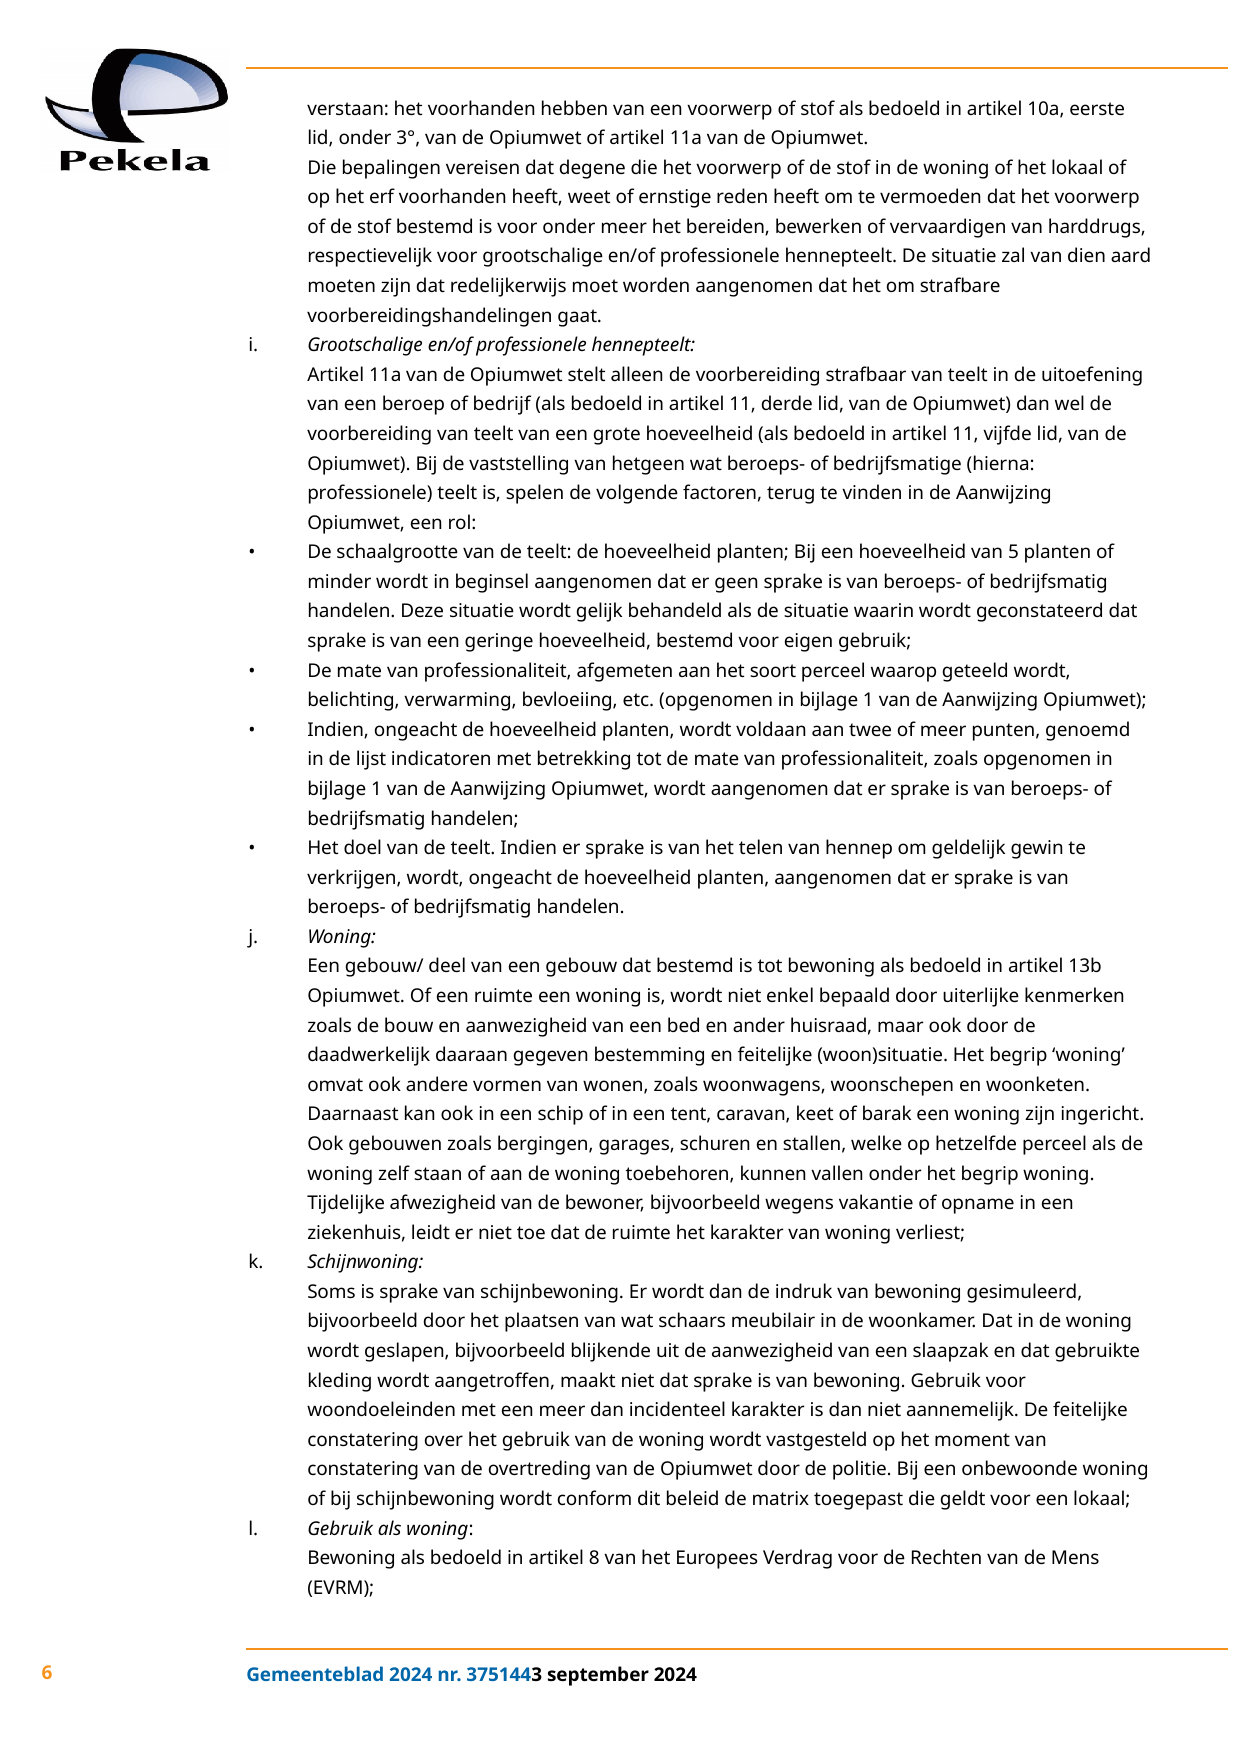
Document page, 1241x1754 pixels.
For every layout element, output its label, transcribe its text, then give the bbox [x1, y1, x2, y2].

list Indien, ongeacht de hoeveelheid planten, wordt voldaan aan twee of meer punten, genoemd in de lijst indicatoren met betrekking tot de mate van professionaliteit, zoals opgenomen in bijlage 1 van de Aanwijzing Opiumwet, wordt aangenomen dat er sprake is van beroeps- of bedrijfsmatig handelen; [248, 716, 1152, 831]
list verstaan: het voorhanden hebben van een voorwerp of stof als bedoeld in artikel 10a, eerste lid, onder 3°, van de Opiumwet of artikel 11a van de Opiumwet. [248, 95, 1152, 150]
list Het doel van de teelt. Indien er sprake is van het telen van hennep om geldelijk gewin te verkrijgen, wordt, ongeacht de hoeveelheid planten, aangenomen dat er sprake is van beroeps- of bedrijfsmatig handelen. [248, 834, 1152, 919]
list De schaalgrootte van de teelt: de hoeveelheid planten; Bij een hoeveelheid van 5 planten of minder wordt in beginsel aangenomen dat er geen sprake is van beroeps- of bedrijfsmatig handelen. Deze situatie wordt gelijk behandeld als de situatie waarin wordt geconstateerd dat sprake is van een geringe hoeveelheid, bestemd voor eigen gebruik; [248, 538, 1152, 653]
list Artikel 11a van de Opiumwet stelt alleen de voorbereiding strafbaar van teelt in de uitoefening van een beroep of bedrijf (als bedoeld in artikel 11, derde lid, van de Opiumwet) dan wel de voorbereiding van teelt van een grote hoeveelheid (als bedoeld in artikel 11, vijfde lid, van de Opiumwet). Bij de vaststelling van hetgeen wat beroeps- of bedrijfsmatige (hierna: professionele) teelt is, spelen de volgende factoren, terug te vinden in de Aanwijzing Opiumwet, een rol: [248, 361, 1152, 535]
list Bewoning als bedoeld in artikel 8 van het Europees Verdrag voor de Rechten van de Mens (EVRM); [248, 1544, 1152, 1600]
list Een gebouw/ deel van een gebouw dat bestemd is tot bewoning als bedoeld in artikel 13b Opiumwet. Of een ruimte een woning is, wordt niet enkel bepaald door uiterlijke kenmerken zoals de bouw en aanwezigheid van een bed en ander huisraad, maar ook door de daadwerkelijk daaraan gegeven bestemming en feitelijke (woon)situatie. Het begrip ‘woning’ omvat ook andere vormen van wonen, zoals woonwagens, woonschepen en woonketen. Daarnaast kan ook in een schip of in een tent, caravan, keet of barak een woning zijn ingericht. Ook gebouwen zoals bergingen, garages, schuren en stallen, welke op hetzelfde perceel als de woning zelf staan of aan de woning toebehoren, kunnen vallen onder het begrip woning. Tijdelijke afwezigheid van de bewoner, bijvoorbeeld wegens vakantie of opname in een ziekenhuis, leidt er niet toe dat de ruimte het karakter van woning verliest; [248, 953, 1152, 1245]
list Schijnwoning: [248, 1248, 1152, 1274]
list Woning: [248, 923, 1152, 949]
list Gebruik als woning: [248, 1515, 1152, 1541]
list Grootschalige en/of professionele hennepteelt: [248, 331, 1152, 357]
list Soms is sprake van schijnbewoning. Er wordt dan de indruk van bewoning gesimuleerd, bijvoorbeeld door het plaatsen van wat schaars meubilair in de woonkamer. Dat in de woning wordt geslapen, bijvoorbeeld blijkende uit de aanwezigheid van een slaapzak en dat gebruikte kleding wordt aangetroffen, maakt niet dat sprake is van bewoning. Gebruik voor woondoeleinden met een meer dan incidenteel karakter is dan niet aannemelijk. De feitelijke constatering over het gebruik van de woning wordt vastgesteld op het moment van constatering van de overtreding van de Opiumwet door de politie. Bij een onbewoonde woning of bij schijnbewoning wordt conform dit beleid de matrix toegepast die geldt voor een lokaal; [248, 1278, 1152, 1511]
list De mate van professionaliteit, afgemeten aan het soort perceel waarop geteeld wordt, belichting, verwarming, bevloeiing, etc. (opgenomen in bijlage 1 van de Aanwijzing Opiumwet); [248, 657, 1152, 712]
list Die bepalingen vereisen dat degene die het voorwerp of de stof in de woning of het lokaal of op het erf voorhanden heeft, weet of ernstige reden heeft om te vermoeden dat het voorwerp of de stof bestemd is voor onder meer het bereiden, bewerken of vervaardigen van harddrugs, respectievelijk voor grootschalige en/of professionele hennepteelt. De situatie zal van dien aard moeten zijn dat redelijkerwijs moet worden aangenomen dat het om strafbare voorbereidingshandelingen gaat. [248, 154, 1152, 328]
picture [41, 47, 231, 172]
